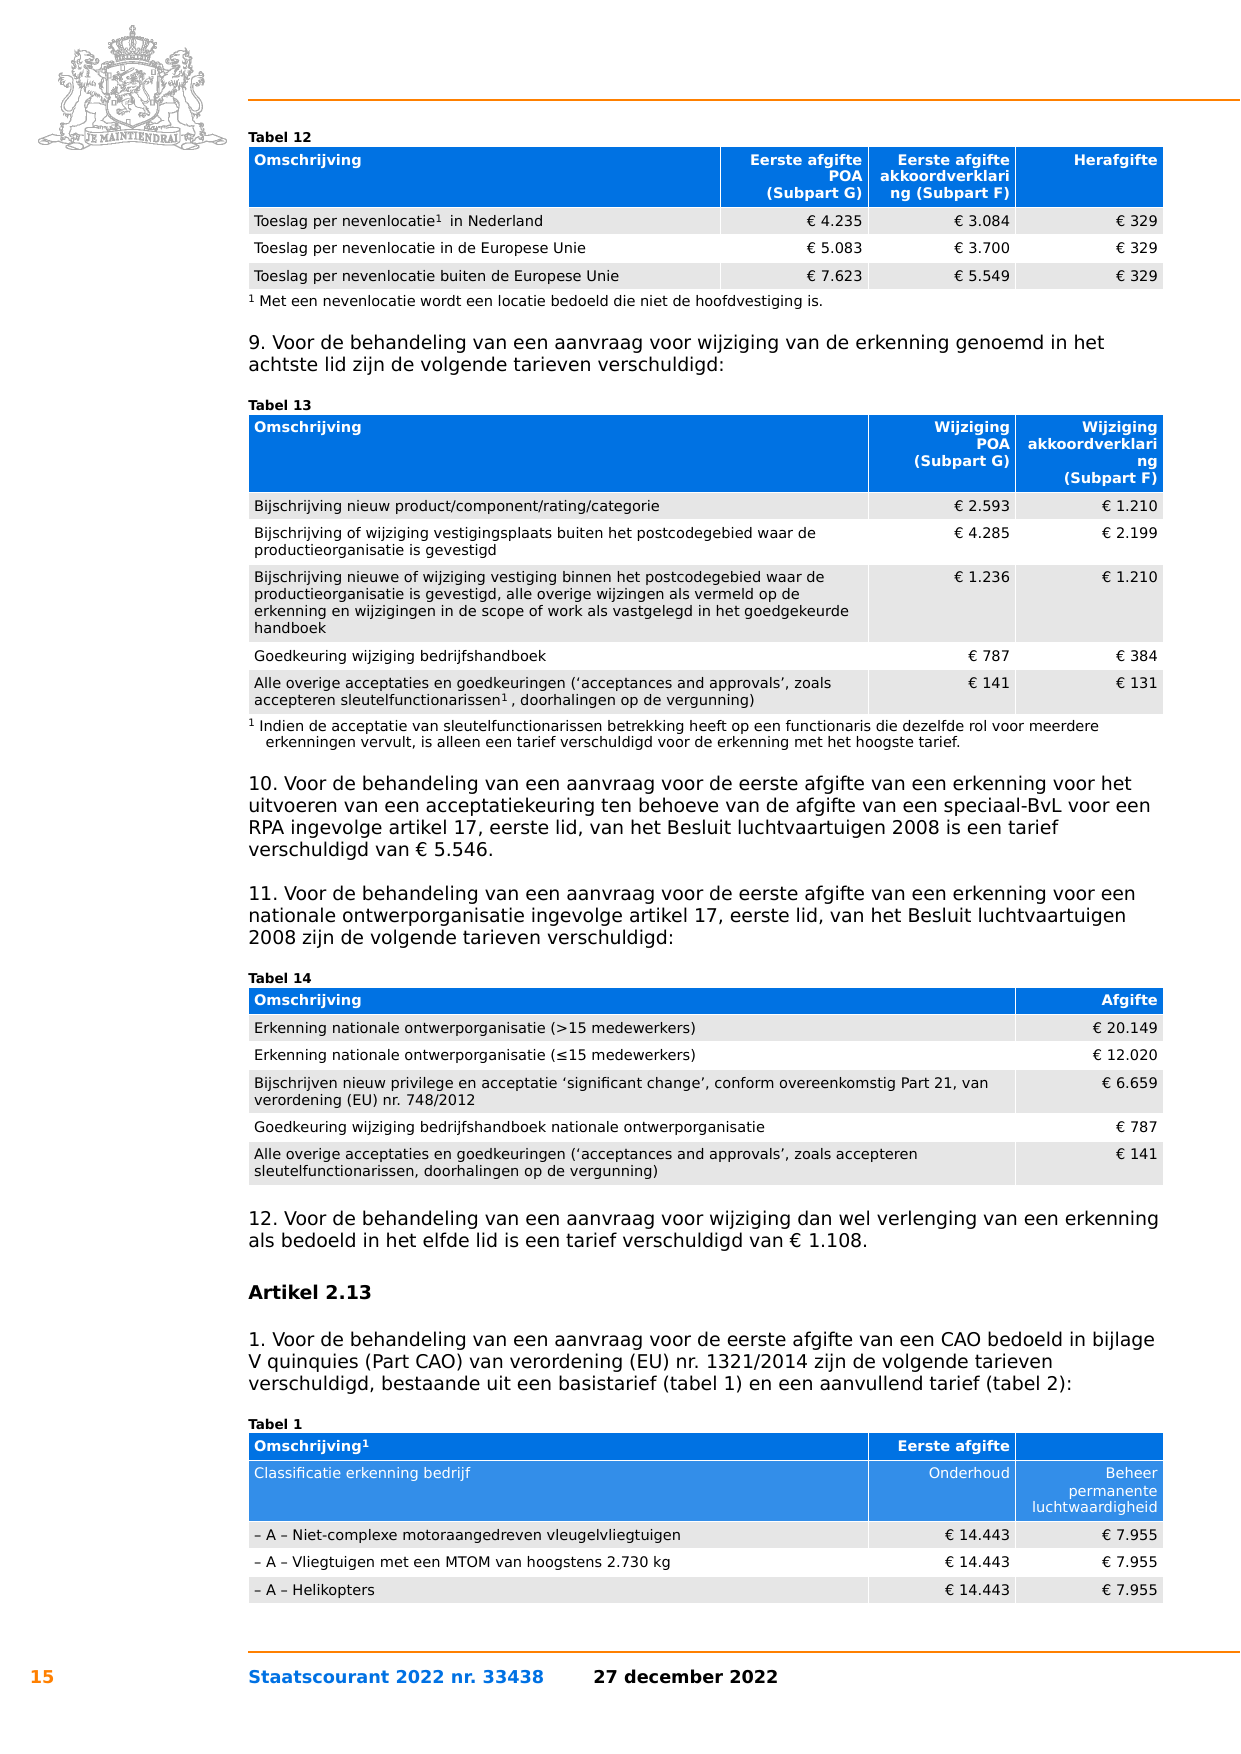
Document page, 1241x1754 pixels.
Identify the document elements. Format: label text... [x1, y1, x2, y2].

table_cell Eerste afgifte POA (Subpart G) [721, 147, 868, 207]
table_cell € 4.235 [721, 208, 868, 234]
table_cell € 3.700 [869, 235, 1015, 262]
subtitle Artikel 2.13 [248, 1282, 1163, 1304]
table_cell Omschrijving [249, 415, 868, 492]
table_cell € 787 [869, 643, 1015, 669]
table_cell € 14.443 [869, 1577, 1015, 1603]
table_cell Erkenning nationale ontwerporganisatie (≤15 medewerkers) [249, 1043, 1015, 1069]
table_cell € 5.083 [721, 235, 868, 262]
table_cell € 329 [1016, 208, 1163, 234]
table_cell Omschrijving1 [249, 1433, 868, 1460]
table_cell Bijschrijving nieuwe of wijziging vestiging binnen het postcodegebied waar de productieorganisatie is gevestigd, alle overige wijzingen als vermeld op de erkenning en wijzigingen in de scope of work als vastgelegd in het goedgekeurde handboek [249, 565, 868, 642]
table_cell € 1.210 [1016, 493, 1163, 519]
table_cell € 141 [1016, 1142, 1163, 1185]
table_cell Bijschrijving nieuw product/component/rating/categorie [249, 493, 868, 519]
text 1. Voor de behandeling van een aanvraag voor de eerste afgifte van een CAO bedoeld in bijlage V quinquies (Part CAO) van verordening (EU) nr. 1321/2014 zijn de volgende tarieven verschuldigd, bestaande uit een basistarief (tabel 1) en een aanvullend tarief (tabel 2): [248, 1329, 1163, 1395]
table_cell Beheer permanente luchtwaardigheid [1016, 1461, 1163, 1521]
table_cell € 4.285 [869, 520, 1015, 563]
table_cell € 1.236 [869, 565, 1015, 642]
table_cell Eerste afgifte akkoordverklaring (Subpart F) [869, 147, 1015, 207]
table_cell € 14.443 [869, 1522, 1015, 1548]
table_cell € 12.020 [1016, 1043, 1163, 1069]
table_cell – A – Vliegtuigen met een MTOM van hoogstens 2.730 kg [249, 1550, 868, 1576]
table_cell € 7.623 [721, 263, 868, 289]
table_cell Bijschrijven nieuw privilege en acceptatie ‘significant change’, conform overeenkomstig Part 21, van verordening (EU) nr. 748/2012 [249, 1070, 1015, 1113]
table_cell Toeslag per nevenlocatie1 in Nederland [249, 208, 720, 234]
table_cell € 20.149 [1016, 1015, 1163, 1041]
table_cell € 384 [1016, 643, 1163, 669]
table_cell 1 Met een nevenlocatie wordt een locatie bedoeld die niet de hoofdvestiging is. [248, 290, 1163, 310]
table_cell 1 Indien de acceptatie van sleutelfunctionarissen betrekking heeft op een functionaris die dezelfde rol voor meerdere erkenningen vervult, is alleen een tarief verschuldigd voor de erkenning met het hoogste tarief. [248, 715, 1163, 751]
text 9. Voor de behandeling van een aanvraag voor wijziging van de erkenning genoemd in het achtste lid zijn de volgende tarieven verschuldigd: [248, 332, 1163, 376]
table_cell [1016, 1433, 1163, 1460]
table_header Tabel 14 [248, 971, 1163, 987]
text 10. Voor de behandeling van een aanvraag voor de eerste afgifte van een erkenning voor het uitvoeren van een acceptatiekeuring ten behoeve van de afgifte van een speciaal-BvL voor een RPA ingevolge artikel 17, eerste lid, van het Besluit luchtvaartuigen 2008 is een tarief verschuldigd van € 5.546. [248, 773, 1163, 861]
table_cell € 7.955 [1016, 1550, 1163, 1576]
table_cell € 3.084 [869, 208, 1015, 234]
table_cell Eerste afgifte [869, 1433, 1015, 1460]
table_cell Bijschrijving of wijziging vestigingsplaats buiten het postcodegebied waar de productieorganisatie is gevestigd [249, 520, 868, 563]
table_cell Toeslag per nevenlocatie buiten de Europese Unie [249, 263, 720, 289]
table_cell Onderhoud [869, 1461, 1015, 1521]
table_cell € 141 [869, 670, 1015, 714]
table_cell Alle overige acceptaties en goedkeuringen (‘acceptances and approvals’, zoals accepteren sleutelfunctionarissen, doorhalingen op de vergunning) [249, 1142, 1015, 1185]
table_cell Omschrijving [249, 147, 720, 207]
table_cell – A – Helikopters [249, 1577, 868, 1603]
table_cell € 14.443 [869, 1550, 1015, 1576]
table_cell Omschrijving [249, 988, 1015, 1014]
text 11. Voor de behandeling van een aanvraag voor de eerste afgifte van een erkenning voor een nationale ontwerporganisatie ingevolge artikel 17, eerste lid, van het Besluit luchtvaartuigen 2008 zijn de volgende tarieven verschuldigd: [248, 883, 1163, 949]
table_header Tabel 1 [248, 1417, 1163, 1432]
picture [38, 25, 227, 150]
table_cell Erkenning nationale ontwerporganisatie (>15 medewerkers) [249, 1015, 1015, 1041]
table_cell – A – Niet-complexe motoraangedreven vleugelvliegtuigen [249, 1522, 868, 1548]
table_cell Herafgifte [1016, 147, 1163, 207]
table_cell € 7.955 [1016, 1522, 1163, 1548]
table_cell Toeslag per nevenlocatie in de Europese Unie [249, 235, 720, 262]
table_cell Goedkeuring wijziging bedrijfshandboek nationale ontwerporganisatie [249, 1114, 1015, 1141]
table_cell Afgifte [1016, 988, 1163, 1014]
table_cell Alle overige acceptaties en goedkeuringen (‘acceptances and approvals’, zoals accepteren sleutelfunctionarissen1, doorhalingen op de vergunning) [249, 670, 868, 714]
table_cell € 1.210 [1016, 565, 1163, 642]
table_cell Wijziging akkoordverklaring (Subpart F) [1016, 415, 1163, 492]
text 12. Voor de behandeling van een aanvraag voor wijziging dan wel verlenging van een erkenning als bedoeld in het elfde lid is een tarief verschuldigd van € 1.108. [248, 1208, 1163, 1252]
table_cell € 329 [1016, 235, 1163, 262]
table_cell € 787 [1016, 1114, 1163, 1141]
table_cell € 2.199 [1016, 520, 1163, 563]
table_header Tabel 13 [248, 398, 1163, 413]
table_cell € 329 [1016, 263, 1163, 289]
table_cell Classificatie erkenning bedrijf [249, 1461, 868, 1521]
table_cell € 6.659 [1016, 1070, 1163, 1113]
table_cell € 5.549 [869, 263, 1015, 289]
table_cell Goedkeuring wijziging bedrijfshandboek [249, 643, 868, 669]
table_header Tabel 12 [248, 130, 1163, 146]
table_cell Wijziging POA (Subpart G) [869, 415, 1015, 492]
table_cell € 131 [1016, 670, 1163, 714]
table_cell € 7.955 [1016, 1577, 1163, 1603]
table_cell € 2.593 [869, 493, 1015, 519]
